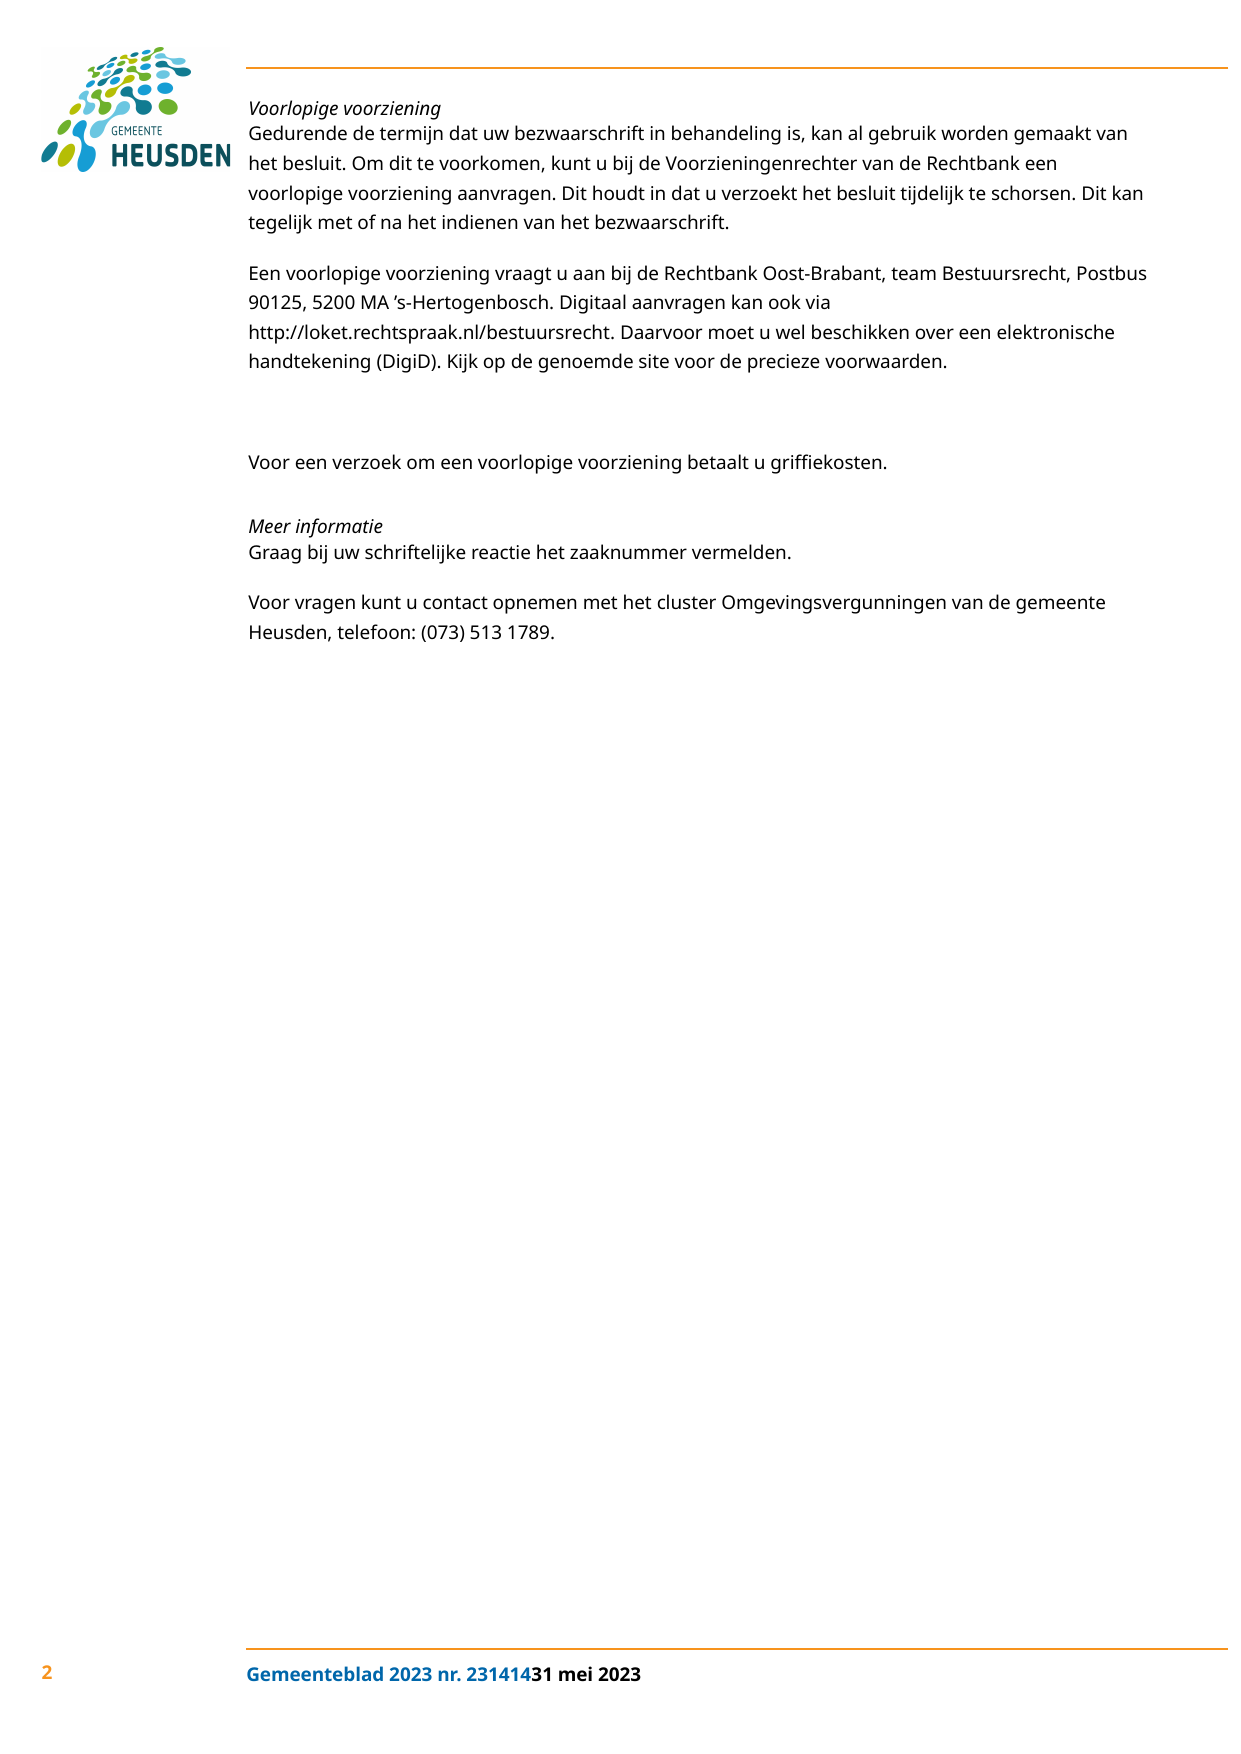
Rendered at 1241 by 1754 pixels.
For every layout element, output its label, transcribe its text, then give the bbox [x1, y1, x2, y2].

text Graag bij uw schriftelijke reactie het zaaknummer vermelden. [248, 539, 1152, 565]
text Gedurende de termijn dat uw bezwaarschrift in behandeling is, kan al gebruik worden gemaakt van het besluit. Om dit te voorkomen, kunt u bij de Voorzieningenrechter van de Rechtbank een voorlopige voorziening aanvragen. Dit houdt in dat u verzoekt het besluit tijdelijk te schorsen. Dit kan tegelijk met of na het indienen van het bezwaarschrift. [248, 121, 1152, 235]
text Voorlopige voorziening [248, 95, 1152, 121]
text Voor een verzoek om een voorlopige voorziening betaalt u griffiekosten. [248, 449, 1152, 475]
text Meer informatie [248, 513, 1152, 539]
text Voor vragen kunt u contact opnemen met het cluster Omgevingsvergunningen van de gemeente Heusden, telefoon: (073) 513 1789. [248, 589, 1152, 645]
text Een voorlopige voorziening vraagt u aan bij de Rechtbank Oost-Brabant, team Bestuursrecht, Postbus 90125, 5200 MA ’s-Hertogenbosch. Digitaal aanvragen kan ook via http://loket.rechtspraak.nl/bestuursrecht. Daarvoor moet u wel beschikken over een elektronische handtekening (DigiD). Kijk op de genoemde site voor de precieze voorwaarden. [248, 260, 1152, 374]
picture [41, 47, 231, 172]
